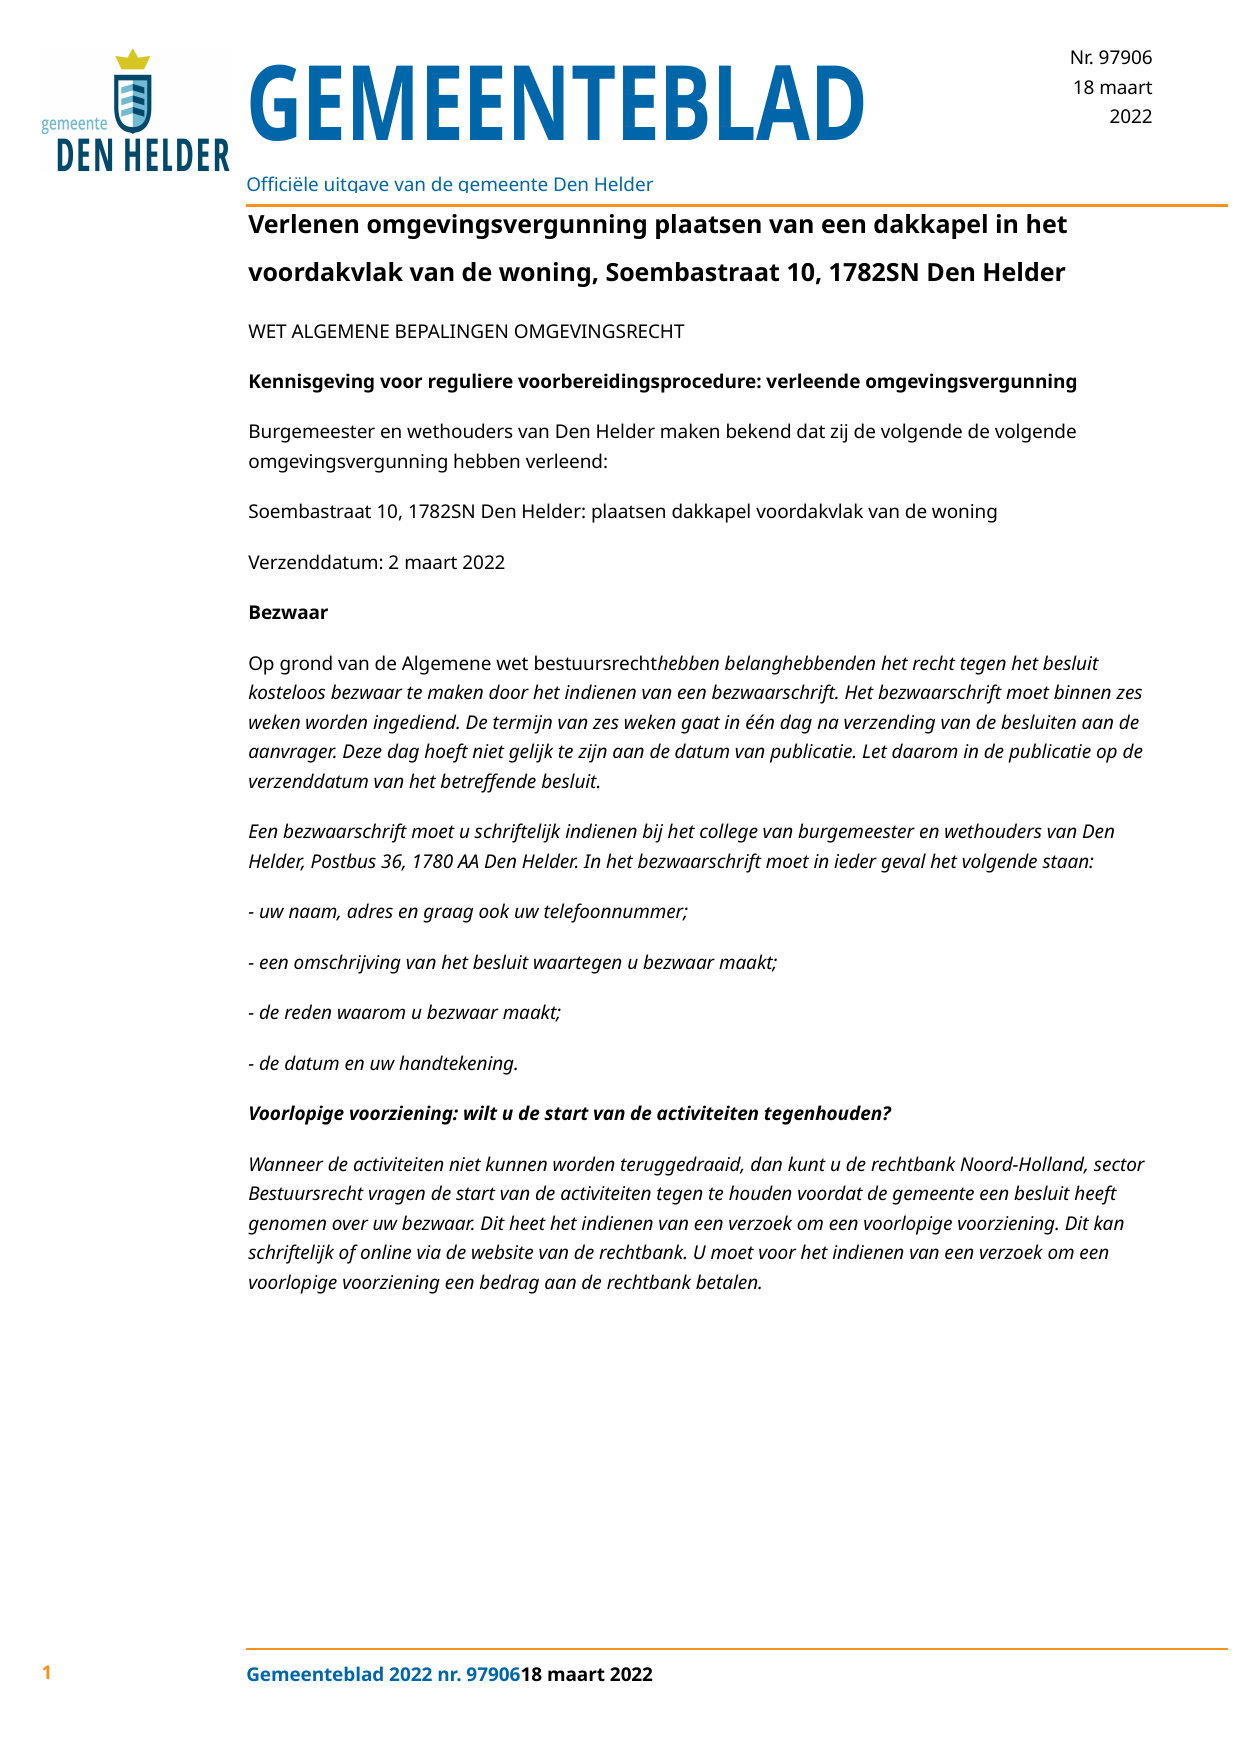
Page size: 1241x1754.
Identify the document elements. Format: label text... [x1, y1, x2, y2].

text Verzenddatum: 2 maart 2022 [248, 549, 1152, 575]
picture [220, 160, 224, 172]
text Soembastraat 10, 1782SN Den Helder: plaatsen dakkapel voordakvlak van de woning [248, 499, 1152, 524]
picture [100, 154, 106, 172]
picture [63, 144, 68, 165]
text Voorlopige voorziening: wilt u de start van de activiteiten tegenhouden? [248, 1100, 1152, 1126]
text WET ALGEMENE BEPALINGEN OMGEVINGSRECHT [248, 318, 1152, 344]
text Bezwaar [248, 599, 1152, 625]
text Kennisgeving voor reguliere voorbereidingsprocedure: verleende omgevingsvergunning [248, 368, 1152, 394]
picture [130, 157, 135, 172]
text Wanneer de activiteiten niet kunnen worden teruggedraaid, dan kunt u de rechtbank Noord-Holland, sector Bestuursrecht vragen de start van de activiteiten tegen te houden voordat de gemeente een besluit heeft genomen over uw bezwaar. Dit heet het indienen van een verzoek om een voorlopige voorziening. Dit kan schriftelijk of online via de website van de rechtbank. U moet voor het indienen van een verzoek om een voorlopige voorziening een bedrag aan de rechtbank betalen. [248, 1151, 1152, 1295]
text Op grond van de Algemene wet bestuursrechthebben belanghebbenden het recht tegen het besluit kosteloos bezwaar te maken door het indienen van een bezwaarschrift. Het bezwaarschrift moet binnen zes weken worden ingediend. De termijn van zes weken gaat in één dag na verzending van de besluiten aan de aanvrager. Deze dag hoeft niet gelijk te zijn aan de datum van publicatie. Let daarom in de publicatie op de verzenddatum van het betreffende besluit. [248, 650, 1152, 794]
text Verlenen omgevingsvergunning plaatsen van een dakkapel in het voordakvlak van de woning, Soembastraat 10, 1782SN Den Helder [248, 207, 1152, 288]
text - een omschrijving van het besluit waartegen u bezwaar maakt; [248, 949, 1152, 975]
picture [41, 47, 231, 172]
picture [182, 144, 187, 165]
text Burgemeester en wethouders van Den Helder maken bekend dat zij de volgende de volgende omgevingsvergunning hebben verleend: [248, 419, 1152, 474]
text Een bezwaarschrift moet u schriftelijk indienen bij het college van burgemeester en wethouders van Den Helder, Postbus 36, 1780 AA Den Helder. In het bezwaarschrift moet in ieder geval het volgende staan: [248, 819, 1152, 874]
text - de reden waarom u bezwaar maakt; [248, 999, 1152, 1025]
text - uw naam, adres en graag ook uw telefoonnummer; [248, 899, 1152, 924]
text - de datum en uw handtekening. [248, 1050, 1152, 1076]
